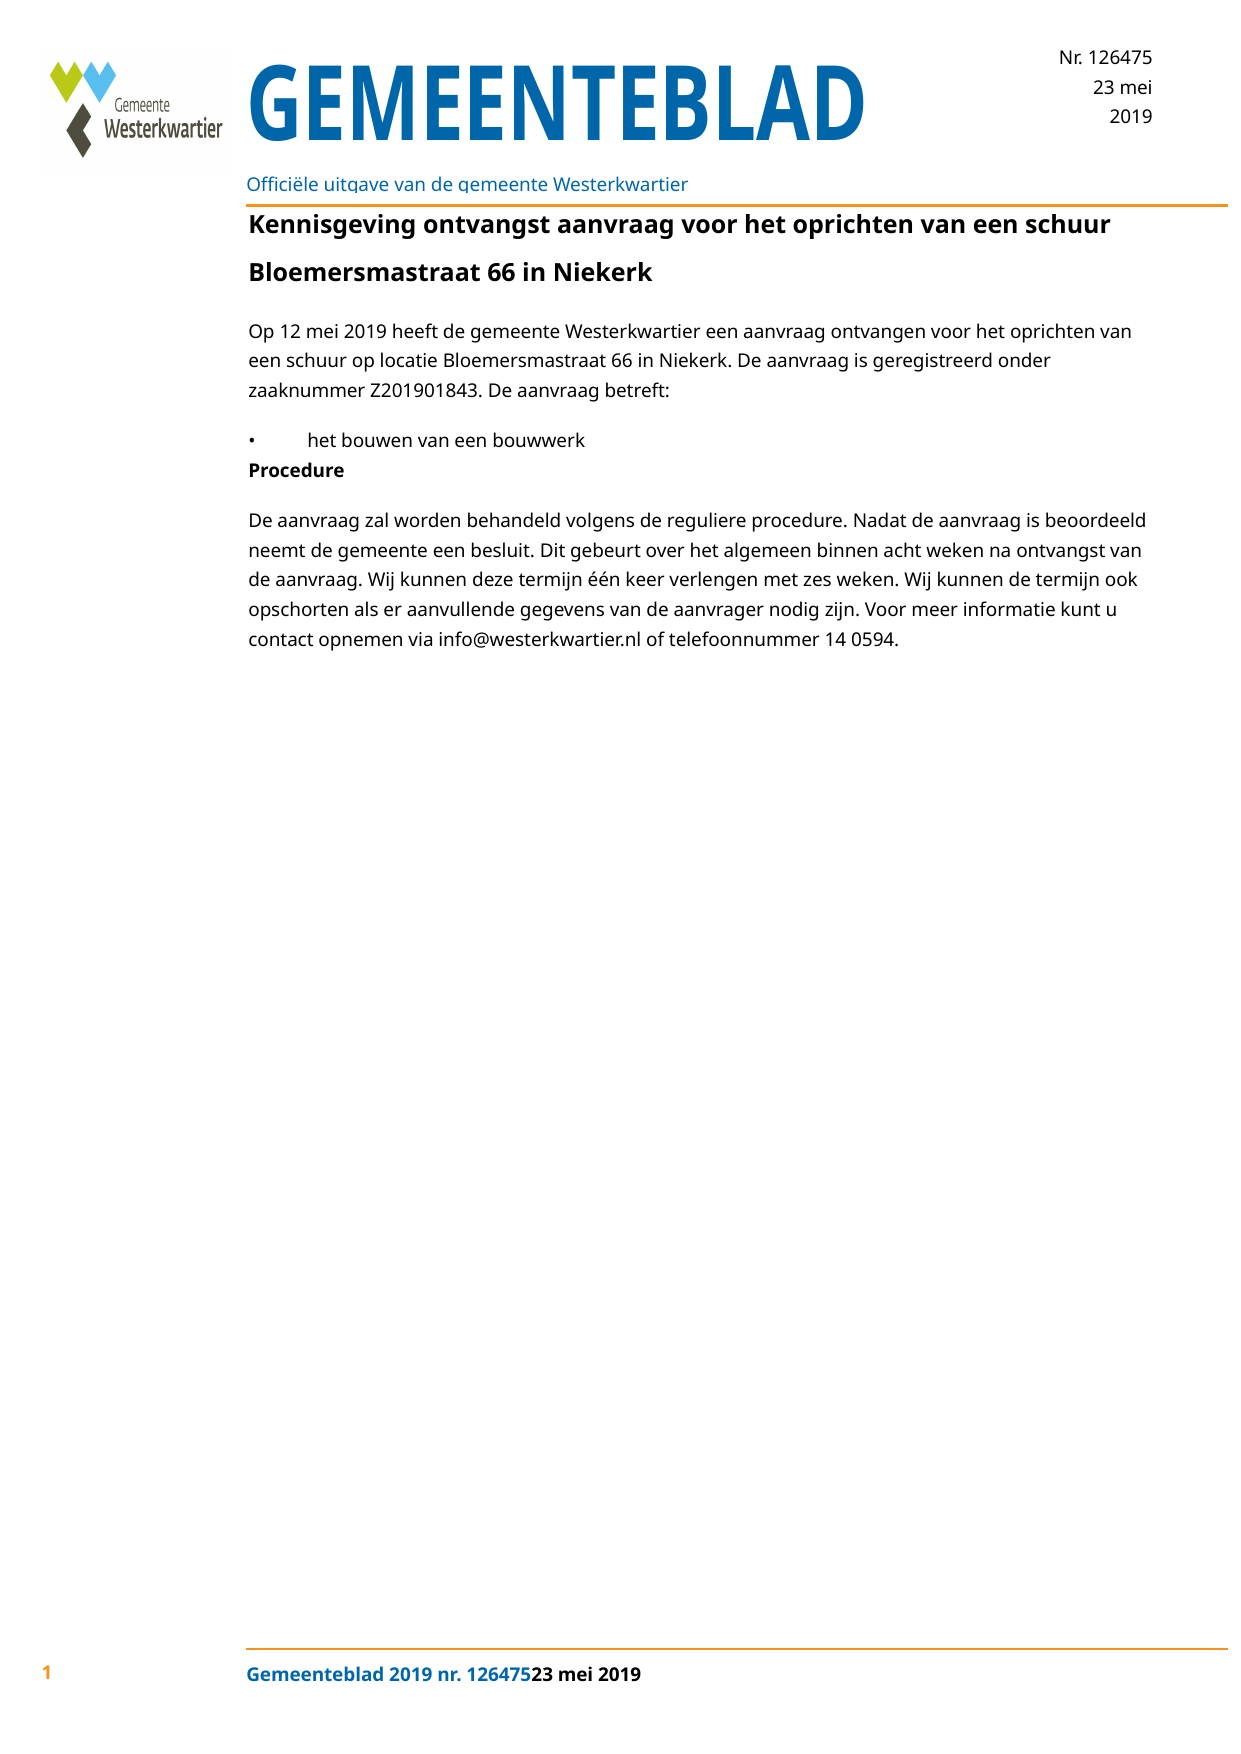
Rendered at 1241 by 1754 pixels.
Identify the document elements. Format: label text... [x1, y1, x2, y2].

text Procedure [248, 457, 1152, 483]
text Op 12 mei 2019 heeft de gemeente Westerkwartier een aanvraag ontvangen voor het oprichten van een schuur op locatie Bloemersmastraat 66 in Niekerk. De aanvraag is geregistreerd onder zaaknummer Z201901843. De aanvraag betreft: [248, 318, 1152, 403]
text Kennisgeving ontvangst aanvraag voor het oprichten van een schuur Bloemersmastraat 66 in Niekerk [248, 207, 1152, 288]
picture [41, 47, 231, 172]
list het bouwen van een bouwwerk [248, 427, 1152, 453]
text De aanvraag zal worden behandeld volgens de reguliere procedure. Nadat de aanvraag is beoordeeld neemt de gemeente een besluit. Dit gebeurt over het algemeen binnen acht weken na ontvangst van de aanvraag. Wij kunnen deze termijn één keer verlengen met zes weken. Wij kunnen de termijn ook opschorten als er aanvullende gegevens van de aanvrager nodig zijn. Voor meer informatie kunt u contact opnemen via info@westerkwartier.nl of telefoonnummer 14 0594. [248, 507, 1152, 652]
